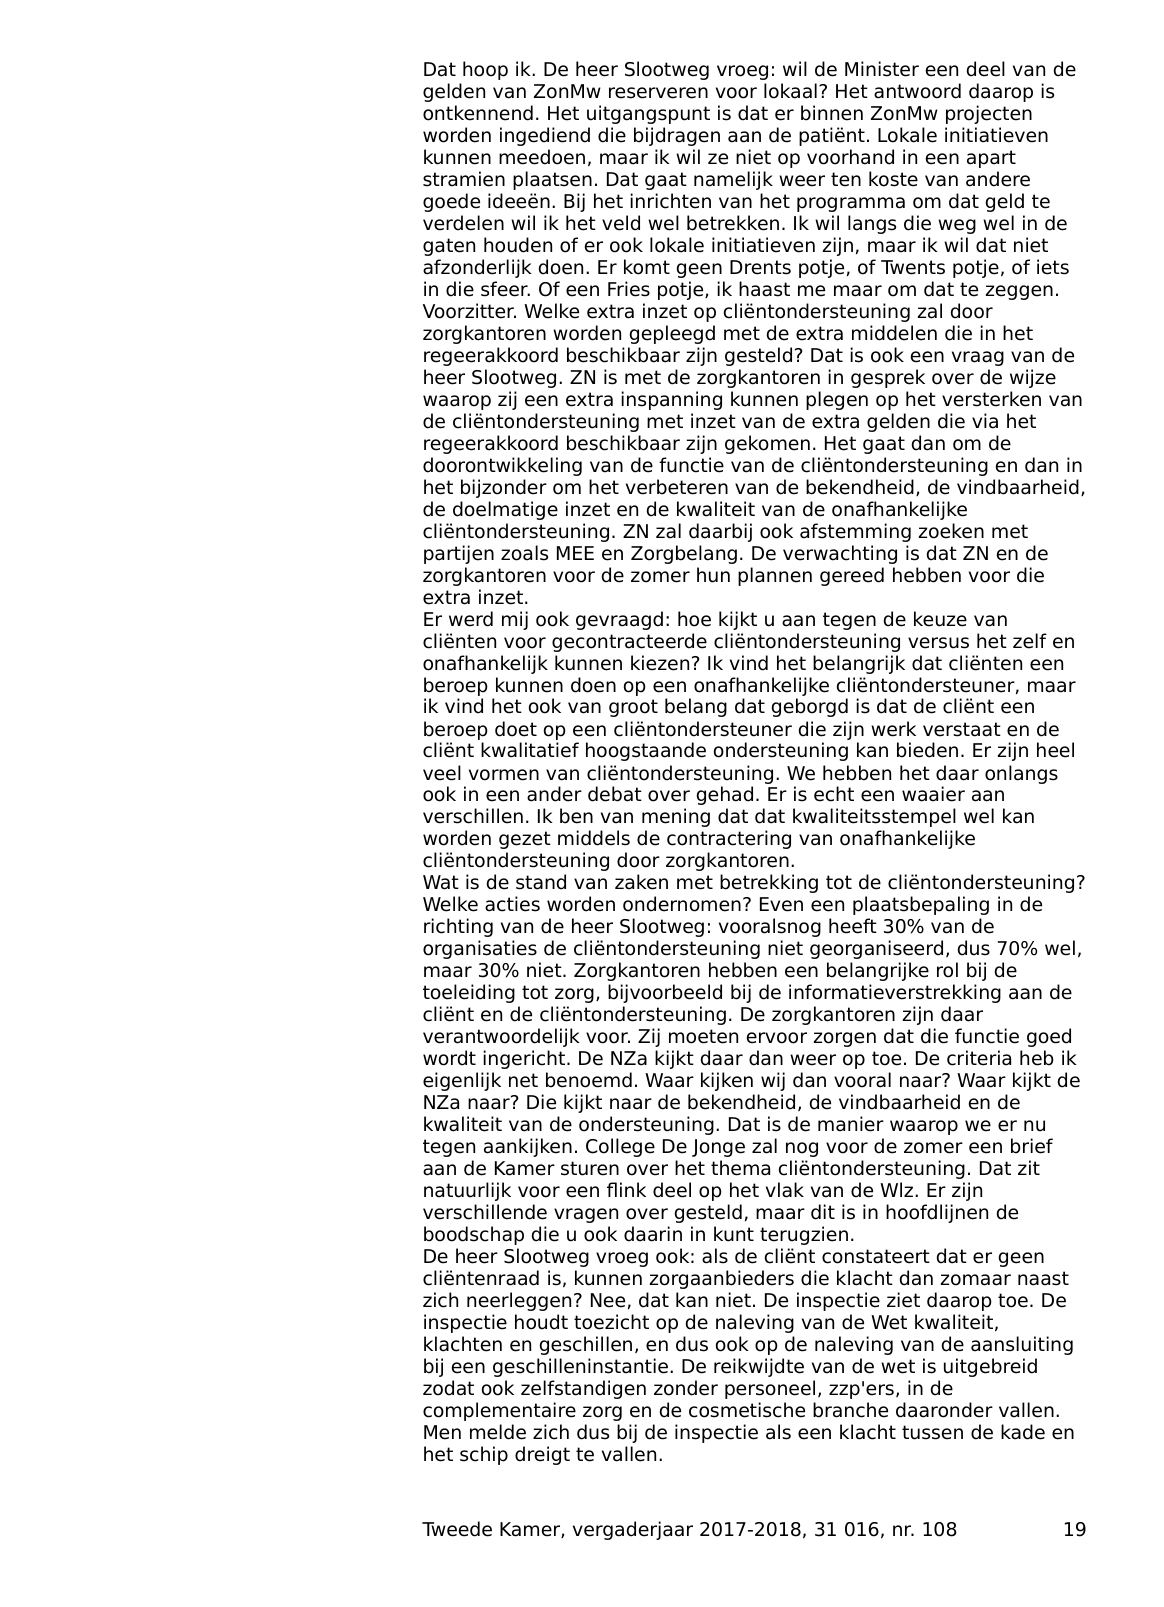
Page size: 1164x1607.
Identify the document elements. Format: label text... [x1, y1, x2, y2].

text Voorzitter. Welke extra inzet op cliëntondersteuning zal door zorgkantoren worden gepleegd met de extra middelen die in het regeerakkoord beschikbaar zijn gesteld? Dat is ook een vraag van de heer Slootweg. ZN is met de zorgkantoren in gesprek over de wijze waarop zij een extra inspanning kunnen plegen op het versterken van de cliëntondersteuning met inzet van de extra gelden die via het regeerakkoord beschikbaar zijn gekomen. Het gaat dan om de doorontwikkeling van de functie van de cliëntondersteuning en dan in het bijzonder om het verbeteren van de bekendheid, de vindbaarheid, de doelmatige inzet en de kwaliteit van de onafhankelijke cliëntondersteuning. ZN zal daarbij ook afstemming zoeken met partijen zoals MEE en Zorgbelang. De verwachting is dat ZN en de zorgkantoren voor de zomer hun plannen gereed hebben voor die extra inzet. [422, 301, 1087, 608]
text De heer Slootweg vroeg ook: als de cliënt constateert dat er geen cliëntenraad is, kunnen zorgaanbieders die klacht dan zomaar naast zich neerleggen? Nee, dat kan niet. De inspectie ziet daarop toe. De inspectie houdt toezicht op de naleving van de Wet kwaliteit, klachten en geschillen, en dus ook op de naleving van de aansluiting bij een geschilleninstantie. De reikwijdte van de wet is uitgebreid zodat ook zelfstandigen zonder personeel, zzp'ers, in de complementaire zorg en de cosmetische branche daaronder vallen. Men melde zich dus bij de inspectie als een klacht tussen de kade en het schip dreigt te vallen. [422, 1246, 1087, 1466]
text Dat hoop ik. De heer Slootweg vroeg: wil de Minister een deel van de gelden van ZonMw reserveren voor lokaal? Het antwoord daarop is ontkennend. Het uitgangspunt is dat er binnen ZonMw projecten worden ingediend die bijdragen aan de patiënt. Lokale initiatieven kunnen meedoen, maar ik wil ze niet op voorhand in een apart stramien plaatsen. Dat gaat namelijk weer ten koste van andere goede ideeën. Bij het inrichten van het programma om dat geld te verdelen wil ik het veld wel betrekken. Ik wil langs die weg wel in de gaten houden of er ook lokale initiatieven zijn, maar ik wil dat niet afzonderlijk doen. Er komt geen Drents potje, of Twents potje, of iets in die sfeer. Of een Fries potje, ik haast me maar om dat te zeggen. [422, 59, 1087, 301]
text Wat is de stand van zaken met betrekking tot de cliëntondersteuning? Welke acties worden ondernomen? Even een plaatsbepaling in de richting van de heer Slootweg: vooralsnog heeft 30% van de organisaties de cliëntondersteuning niet georganiseerd, dus 70% wel, maar 30% niet. Zorgkantoren hebben een belangrijke rol bij de toeleiding tot zorg, bijvoorbeeld bij de informatieverstrekking aan de cliënt en de cliëntondersteuning. De zorgkantoren zijn daar verantwoordelijk voor. Zij moeten ervoor zorgen dat die functie goed wordt ingericht. De NZa kijkt daar dan weer op toe. De criteria heb ik eigenlijk net benoemd. Waar kijken wij dan vooral naar? Waar kijkt de NZa naar? Die kijkt naar de bekendheid, de vindbaarheid en de kwaliteit van de ondersteuning. Dat is de manier waarop we er nu tegen aankijken. College De Jonge zal nog voor de zomer een brief aan de Kamer sturen over het thema cliëntondersteuning. Dat zit natuurlijk voor een flink deel op het vlak van de Wlz. Er zijn verschillende vragen over gesteld, maar dit is in hoofdlijnen de boodschap die u ook daarin in kunt terugzien. [422, 872, 1087, 1246]
text Er werd mij ook gevraagd: hoe kijkt u aan tegen de keuze van cliënten voor gecontracteerde cliëntondersteuning versus het zelf en onafhankelijk kunnen kiezen? Ik vind het belangrijk dat cliënten een beroep kunnen doen op een onafhankelijke cliëntondersteuner, maar ik vind het ook van groot belang dat geborgd is dat de cliënt een beroep doet op een cliëntondersteuner die zijn werk verstaat en de cliënt kwalitatief hoogstaande ondersteuning kan bieden. Er zijn heel veel vormen van cliëntondersteuning. We hebben het daar onlangs ook in een ander debat over gehad. Er is echt een waaier aan verschillen. Ik ben van mening dat dat kwaliteitsstempel wel kan worden gezet middels de contractering van onafhankelijke cliëntondersteuning door zorgkantoren. [422, 608, 1087, 872]
